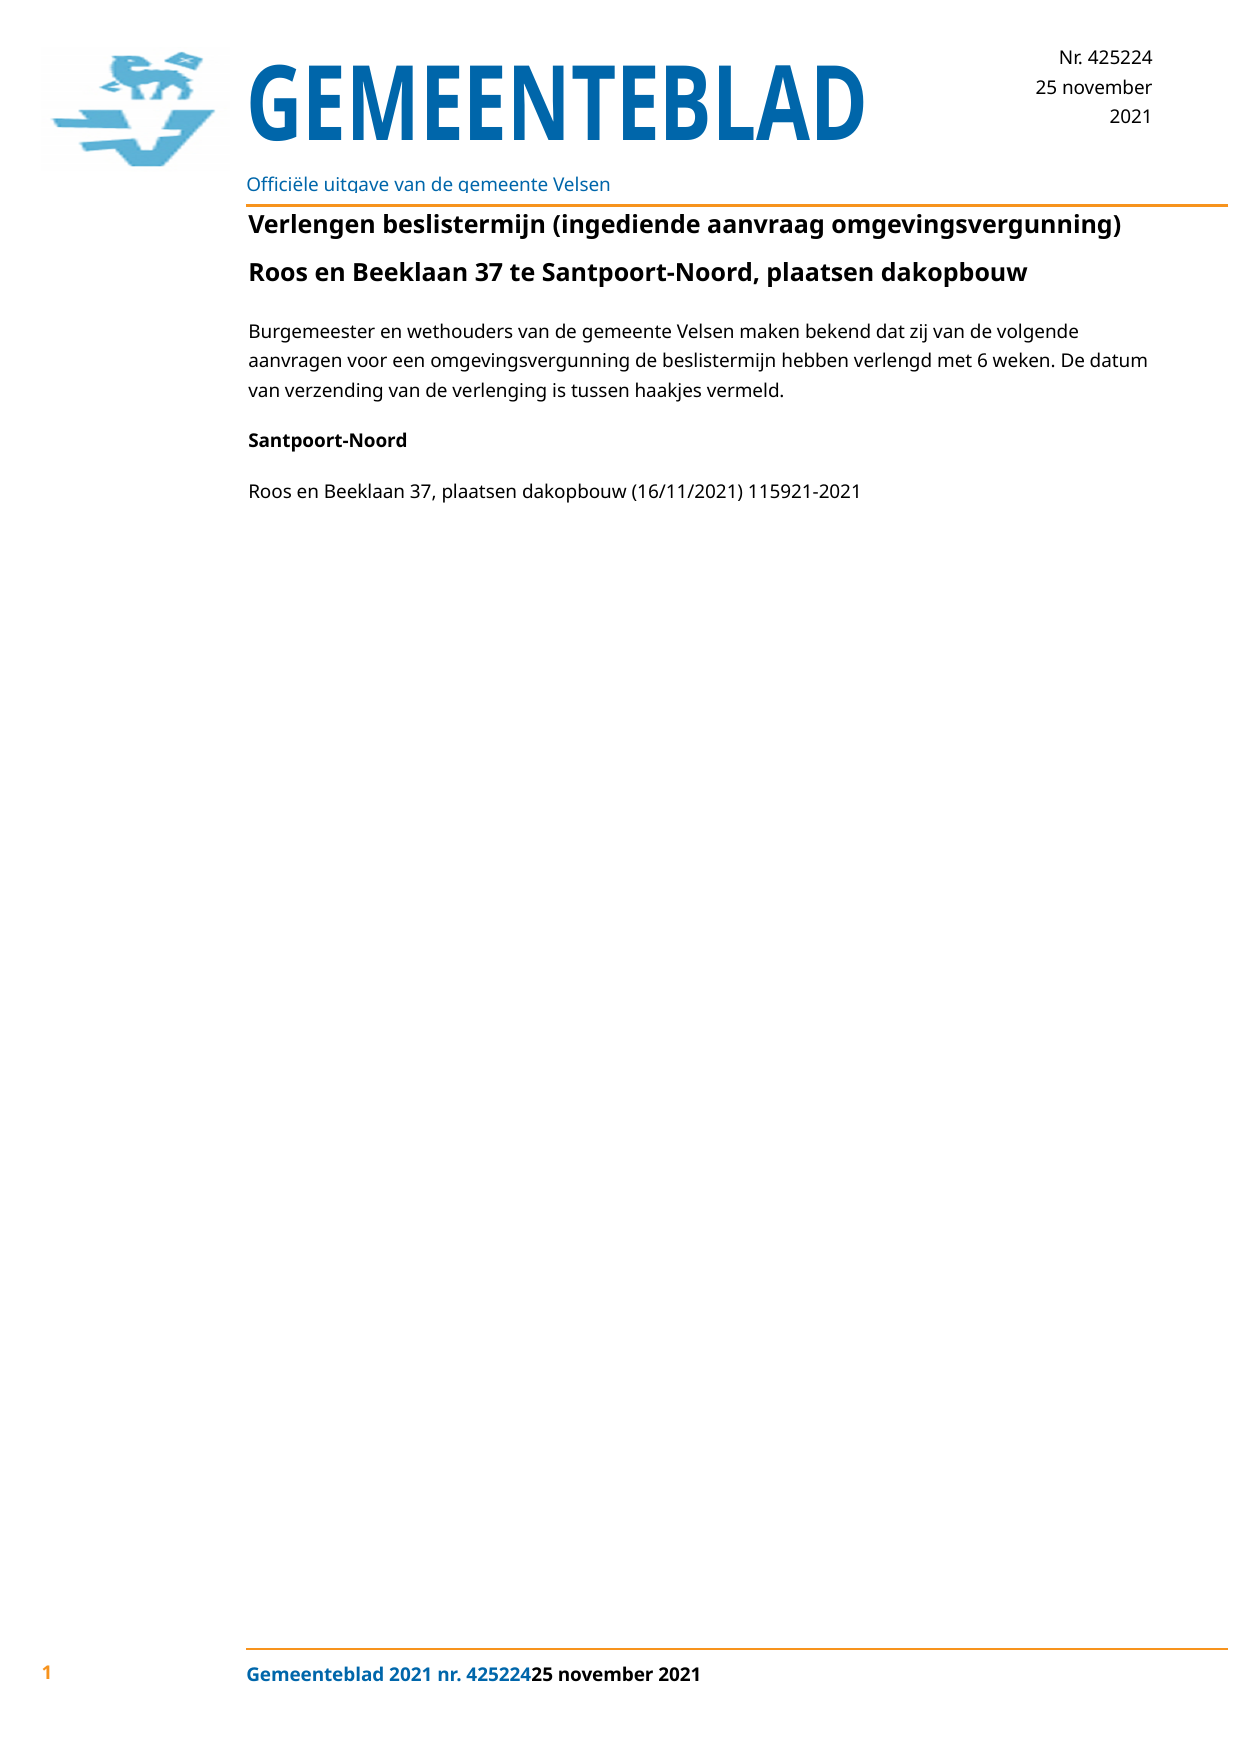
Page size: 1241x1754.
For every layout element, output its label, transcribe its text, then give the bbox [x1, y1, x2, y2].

text Roos en Beeklaan 37, plaatsen dakopbouw (16/11/2021) 115921-2021 [248, 478, 1152, 504]
picture [41, 47, 231, 172]
text Verlengen beslistermijn (ingediende aanvraag omgevingsvergunning) Roos en Beeklaan 37 te Santpoort-Noord, plaatsen dakopbouw [248, 207, 1152, 288]
text Burgemeester en wethouders van de gemeente Velsen maken bekend dat zij van de volgende aanvragen voor een omgevingsvergunning de beslistermijn hebben verlengd met 6 weken. De datum van verzending van de verlenging is tussen haakjes vermeld. [248, 318, 1152, 403]
text Santpoort-Noord [248, 427, 1152, 453]
